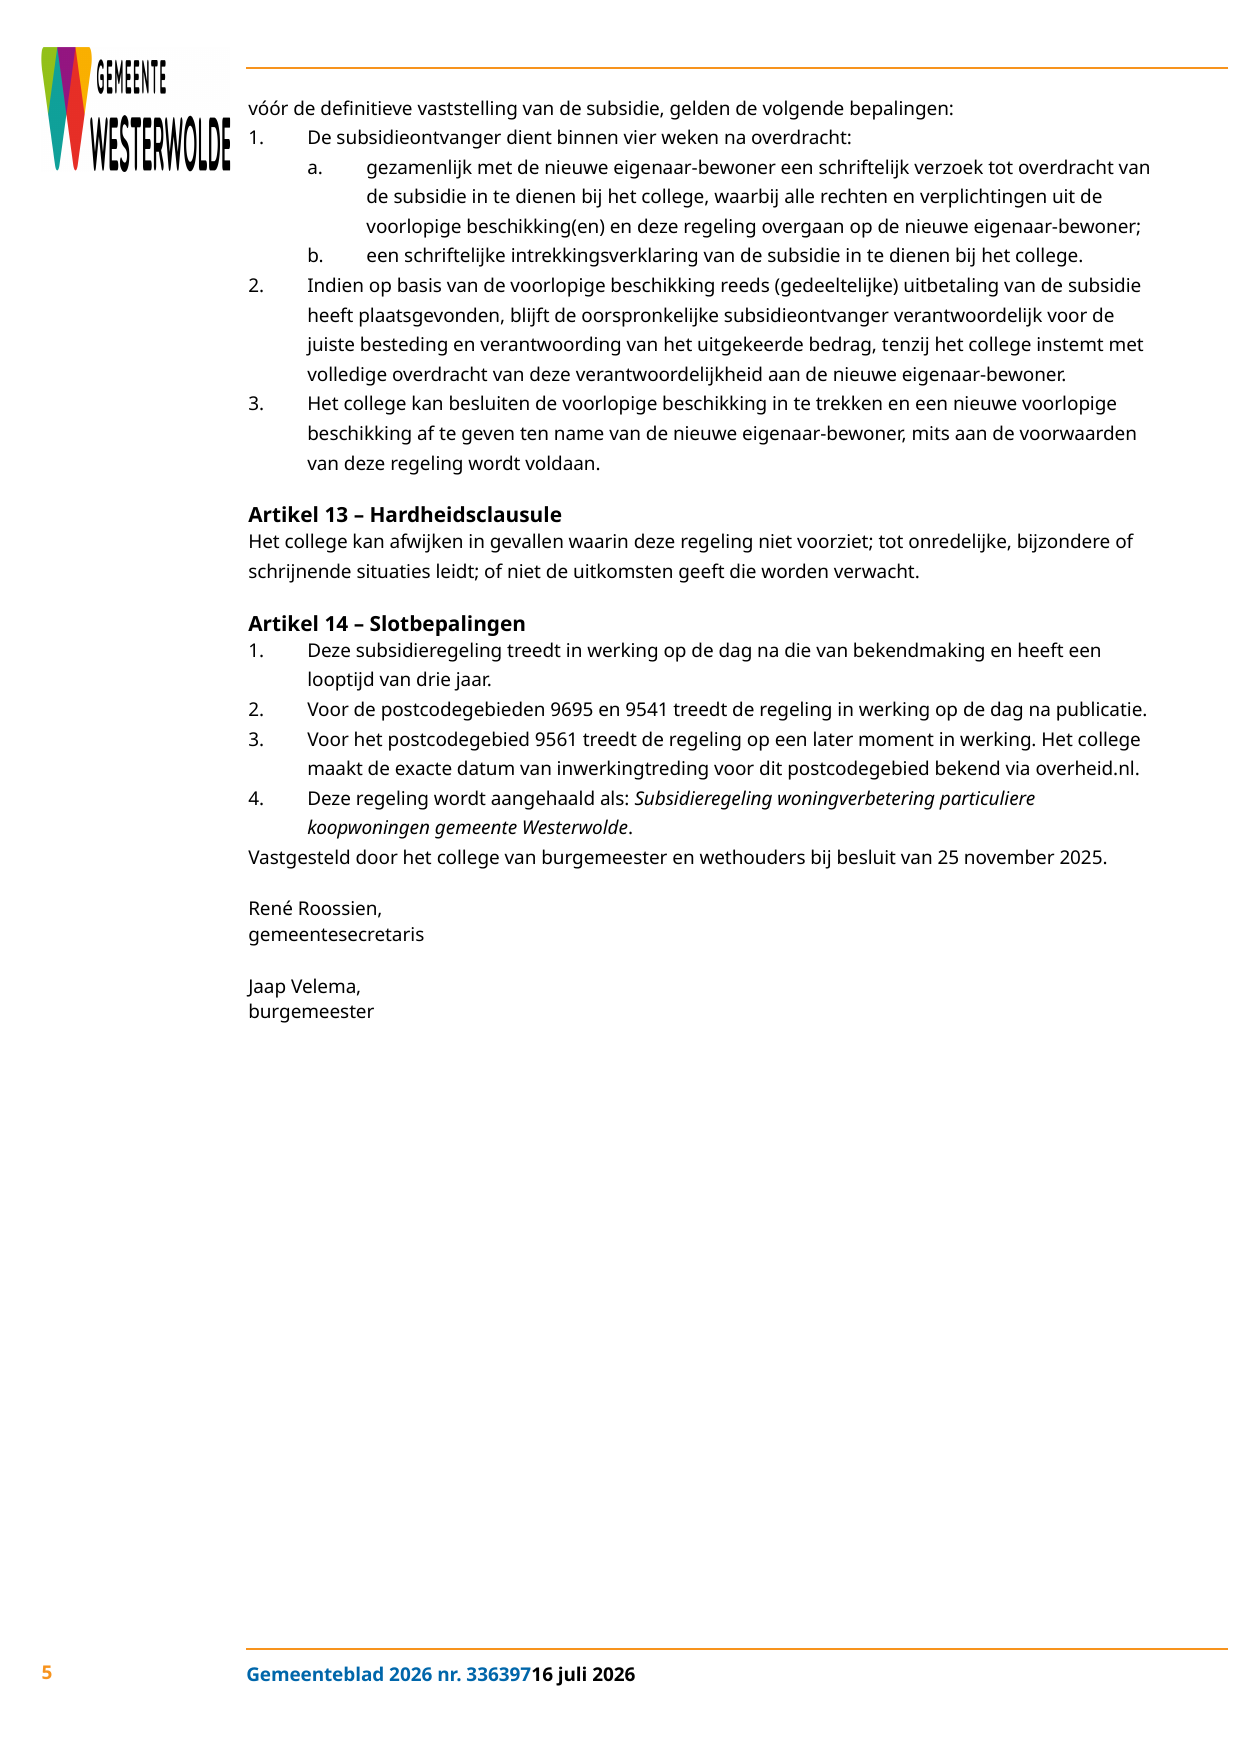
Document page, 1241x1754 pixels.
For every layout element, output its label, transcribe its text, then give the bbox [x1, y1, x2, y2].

text René Roossien, [248, 896, 1152, 921]
text Het college kan afwijken in gevallen waarin deze regeling niet voorziet; tot onredelijke, bijzondere of schrijnende situaties leidt; of niet de uitkomsten geeft die worden verwacht. [248, 529, 1152, 584]
list Indien op basis van de voorlopige beschikking reeds (gedeeltelijke) uitbetaling van de subsidie heeft plaatsgevonden, blijft de oorspronkelijke subsidieontvanger verantwoordelijk voor de juiste besteding en verantwoording van het uitgekeerde bedrag, tenzij het college instemt met volledige overdracht van deze verantwoordelijkheid aan de nieuwe eigenaar-bewoner. [248, 272, 1152, 387]
list De subsidieontvanger dient binnen vier weken na overdracht: [248, 124, 1152, 150]
text Vastgesteld door het college van burgemeester en wethouders bij besluit van 25 november 2025. [248, 844, 1152, 870]
list Deze subsidieregeling treedt in werking op de dag na die van bekendmaking en heeft een looptijd van drie jaar. [248, 637, 1152, 692]
list gezamenlijk met de nieuwe eigenaar-bewoner een schriftelijk verzoek tot overdracht van de subsidie in te dienen bij het college, waarbij alle rechten en verplichtingen uit de voorlopige beschikking(en) en deze regeling overgaan op de nieuwe eigenaar-bewoner; [307, 154, 1152, 239]
list een schriftelijke intrekkingsverklaring van de subsidie in te dienen bij het college. [307, 243, 1152, 268]
picture [41, 47, 231, 172]
text Jaap Velema, [248, 973, 1152, 998]
text burgemeester [248, 998, 1152, 1024]
text gemeentesecretaris [248, 921, 1152, 947]
list Deze regeling wordt aangehaald als: Subsidieregeling woningverbetering particuliere koopwoningen gemeente Westerwolde. [248, 785, 1152, 840]
list Voor het postcodegebied 9561 treedt de regeling op een later moment in werking. Het college maakt de exacte datum van inwerkingtreding voor dit postcodegebied bekend via overheid.nl. [248, 726, 1152, 781]
text Artikel 14 – Slotbepalingen [248, 609, 1152, 637]
list Voor de postcodegebieden 9695 en 9541 treedt de regeling in werking op de dag na publicatie. [248, 696, 1152, 722]
list Het college kan besluiten de voorlopige beschikking in te trekken en een nieuwe voorlopige beschikking af te geven ten name van de nieuwe eigenaar-bewoner, mits aan de voorwaarden van deze regeling wordt voldaan. [248, 391, 1152, 476]
text vóór de definitieve vaststelling van de subsidie, gelden de volgende bepalingen: [248, 95, 1152, 121]
text Artikel 13 – Hardheidsclausule [248, 500, 1152, 529]
